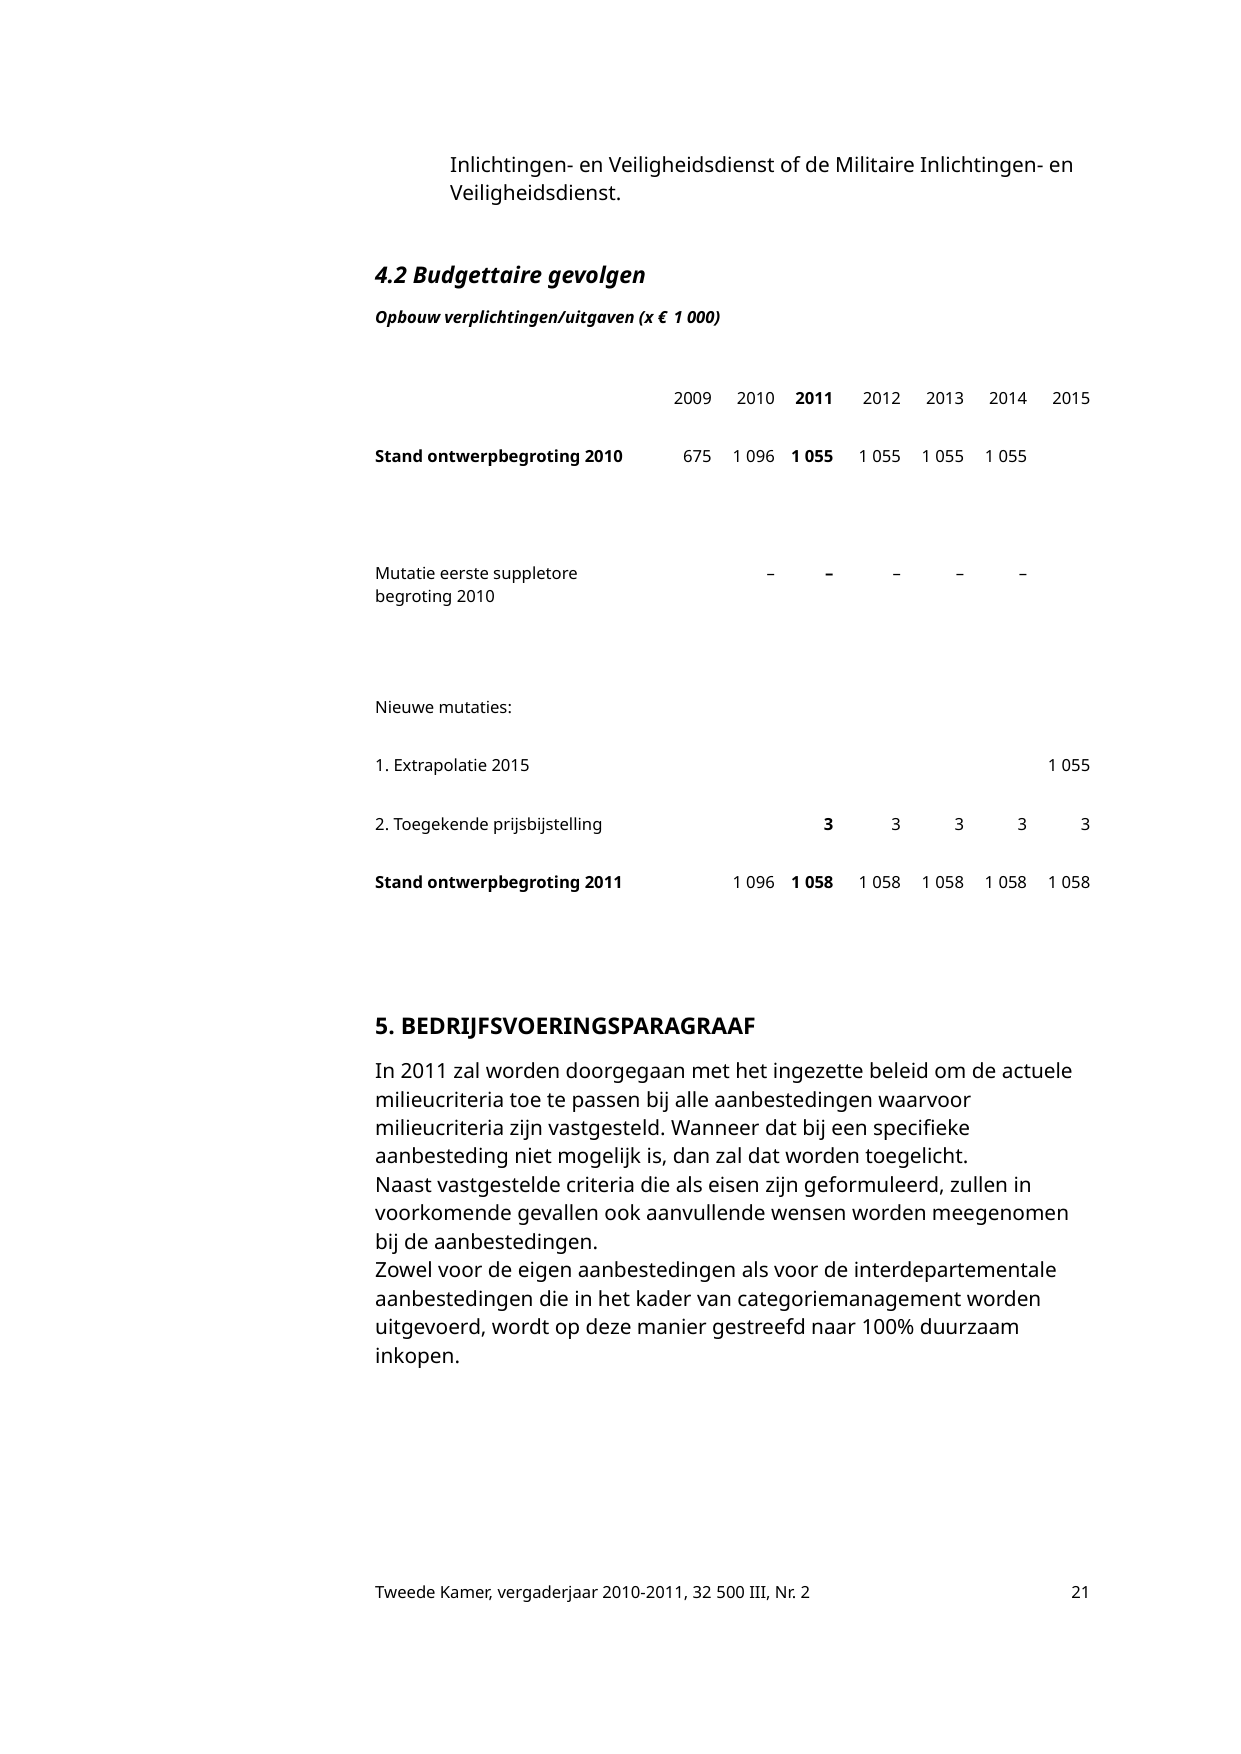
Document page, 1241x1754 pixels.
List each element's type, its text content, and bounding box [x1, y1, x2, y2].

table_cell [648, 695, 711, 754]
table_cell [775, 695, 838, 754]
table_cell 3 [775, 812, 838, 871]
table_cell [375, 637, 648, 695]
table_cell [775, 503, 838, 562]
table_cell [901, 754, 964, 812]
table_cell 3 [838, 812, 901, 871]
table_cell [711, 503, 774, 562]
table_cell [648, 871, 711, 929]
table_cell [838, 695, 901, 754]
table_cell 1 055 [775, 445, 838, 503]
table_cell Mutatie eerste suppletore begroting 2010 [375, 562, 648, 637]
text Zowel voor de eigen aanbestedingen als voor de interdepartementale aanbestedingen die in het kader van categoriemanagement worden uitgevoerd, wordt op deze manier gestreefd naar 100% duurzaam inkopen. [375, 1255, 1090, 1369]
table_cell 1 055 [964, 445, 1027, 503]
table_cell 1. Extrapolatie 2015 [375, 754, 648, 812]
table_cell [901, 695, 964, 754]
table_cell Nieuwe mutaties: [375, 695, 648, 754]
table_cell [838, 503, 901, 562]
table_cell [901, 637, 964, 695]
table_cell Stand ontwerpbegroting 2011 [375, 871, 648, 929]
table_cell – [964, 562, 1027, 637]
table_cell 3 [964, 812, 1027, 871]
table_cell [964, 754, 1027, 812]
table_cell 1 055 [901, 445, 964, 503]
table_cell 1 055 [1027, 754, 1090, 812]
table_cell [964, 637, 1027, 695]
table_cell 1 058 [838, 871, 901, 929]
table_cell [648, 812, 711, 871]
table_cell [838, 637, 901, 695]
table_cell 3 [1027, 812, 1090, 871]
table_cell [648, 562, 711, 637]
table_header 2010 [711, 386, 774, 445]
table_cell [648, 503, 711, 562]
table_cell [648, 754, 711, 812]
table_cell 1 096 [711, 445, 774, 503]
table_header 2013 [901, 386, 964, 445]
text In 2011 zal worden doorgegaan met het ingezette beleid om de actuele milieucriteria toe te passen bij alle aanbestedingen waarvoor milieucriteria zijn vastgesteld. Wanneer dat bij een specifieke aanbesteding niet mogelijk is, dan zal dat worden toegelicht. [375, 1056, 1090, 1170]
table_cell 1 055 [838, 445, 901, 503]
table_cell [964, 503, 1027, 562]
table_cell 1 058 [1027, 871, 1090, 929]
list Inlichtingen- en Veiligheidsdienst of de Militaire Inlichtingen- en Veiligheidsdienst. [375, 150, 1090, 207]
table_cell 1 096 [711, 871, 774, 929]
table_cell [1027, 637, 1090, 695]
table_cell – [901, 562, 964, 637]
text Naast vastgestelde criteria die als eisen zijn geformuleerd, zullen in voorkomende gevallen ook aanvullende wensen worden meegenomen bij de aanbestedingen. [375, 1170, 1090, 1255]
table_cell [838, 754, 901, 812]
table_header [375, 386, 648, 445]
subtitle 5. BEDRIJFSVOERINGSPARAGRAAF [375, 1010, 1090, 1041]
table_cell 2. Toegekende prijsbijstelling [375, 812, 648, 871]
table_cell [711, 812, 774, 871]
text Opbouw verplichtingen/uitgaven (x € 1 000) [375, 306, 1090, 328]
table_cell [1027, 562, 1090, 637]
table_cell 1 058 [775, 871, 838, 929]
table_cell [375, 503, 648, 562]
table_cell [711, 695, 774, 754]
table_cell – [711, 562, 774, 637]
table_header 2011 [775, 386, 838, 445]
table_cell [775, 754, 838, 812]
table_cell [901, 503, 964, 562]
table_cell [1027, 503, 1090, 562]
table_header 2015 [1027, 386, 1090, 445]
table_cell – [775, 562, 838, 637]
table_header 2012 [838, 386, 901, 445]
table_cell [1027, 445, 1090, 503]
table_cell [648, 637, 711, 695]
subtitle 4.2 Budgettaire gevolgen [375, 259, 1090, 291]
table_cell 3 [901, 812, 964, 871]
table_cell Stand ontwerpbegroting 2010 [375, 445, 648, 503]
table_header 2009 [648, 386, 711, 445]
table_cell 1 058 [964, 871, 1027, 929]
table_cell – [838, 562, 901, 637]
table_cell [1027, 695, 1090, 754]
table_cell [711, 754, 774, 812]
table_cell [775, 637, 838, 695]
table_cell [964, 695, 1027, 754]
table_cell 675 [648, 445, 711, 503]
table_cell 1 058 [901, 871, 964, 929]
table_cell [711, 637, 774, 695]
table_header 2014 [964, 386, 1027, 445]
